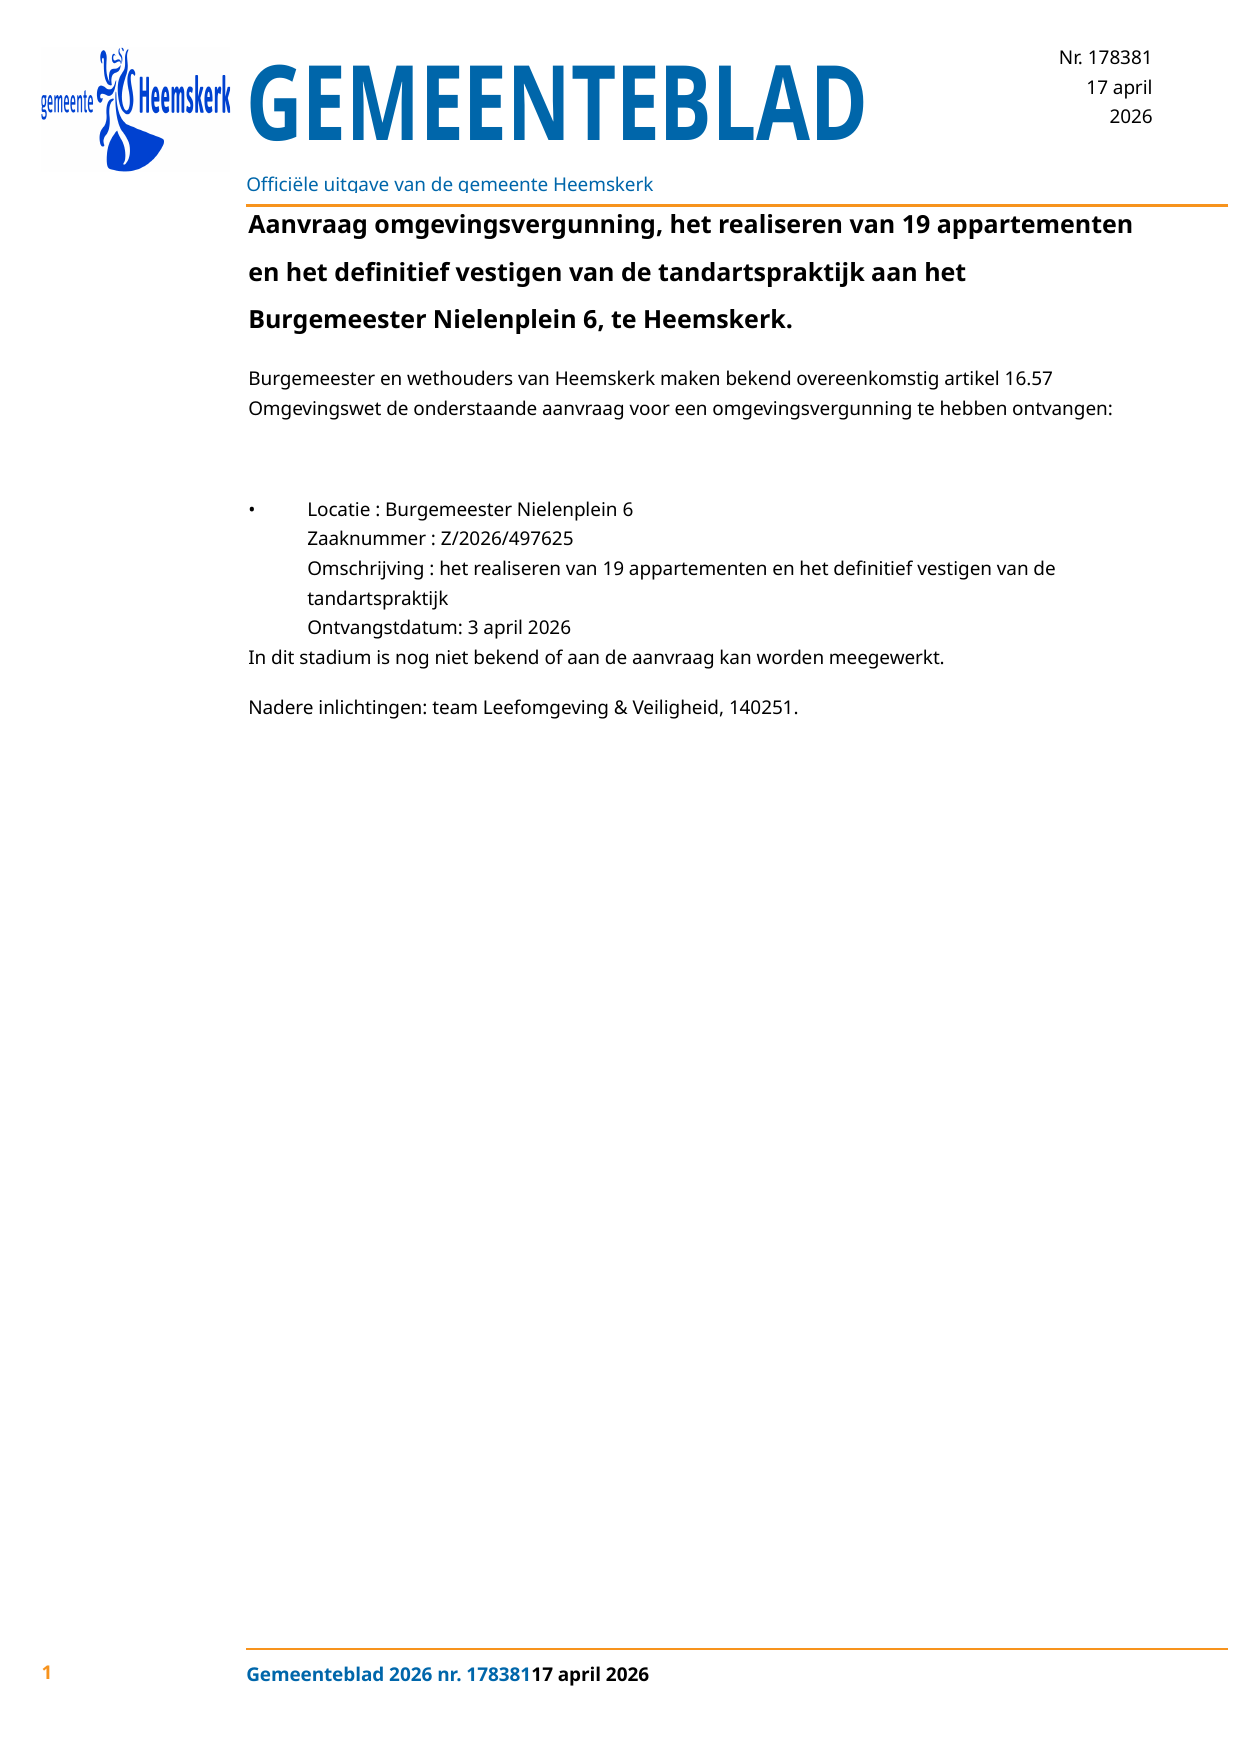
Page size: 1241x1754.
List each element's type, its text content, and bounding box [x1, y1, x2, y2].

list Locatie : Burgemeester Nielenplein 6 [248, 496, 1152, 522]
picture [41, 47, 231, 172]
text In dit stadium is nog niet bekend of aan de aanvraag kan worden meegewerkt. [248, 644, 1152, 669]
list Ontvangstdatum: 3 april 2026 [248, 614, 1152, 640]
text Nadere inlichtingen: team Leefomgeving & Veiligheid, 140251. [248, 694, 1152, 720]
list Omschrijving : het realiseren van 19 appartementen en het definitief vestigen van de tandartspraktijk [248, 555, 1152, 610]
text Aanvraag omgevingsvergunning, het realiseren van 19 appartementen en het definitief vestigen van de tandartspraktijk aan het Burgemeester Nielenplein 6, te Heemskerk. [248, 207, 1152, 336]
text Burgemeester en wethouders van Heemskerk maken bekend overeenkomstig artikel 16.57 Omgevingswet de onderstaande aanvraag voor een omgevingsvergunning te hebben ontvangen: [248, 366, 1152, 421]
list Zaaknummer : Z/2026/497625 [248, 526, 1152, 551]
